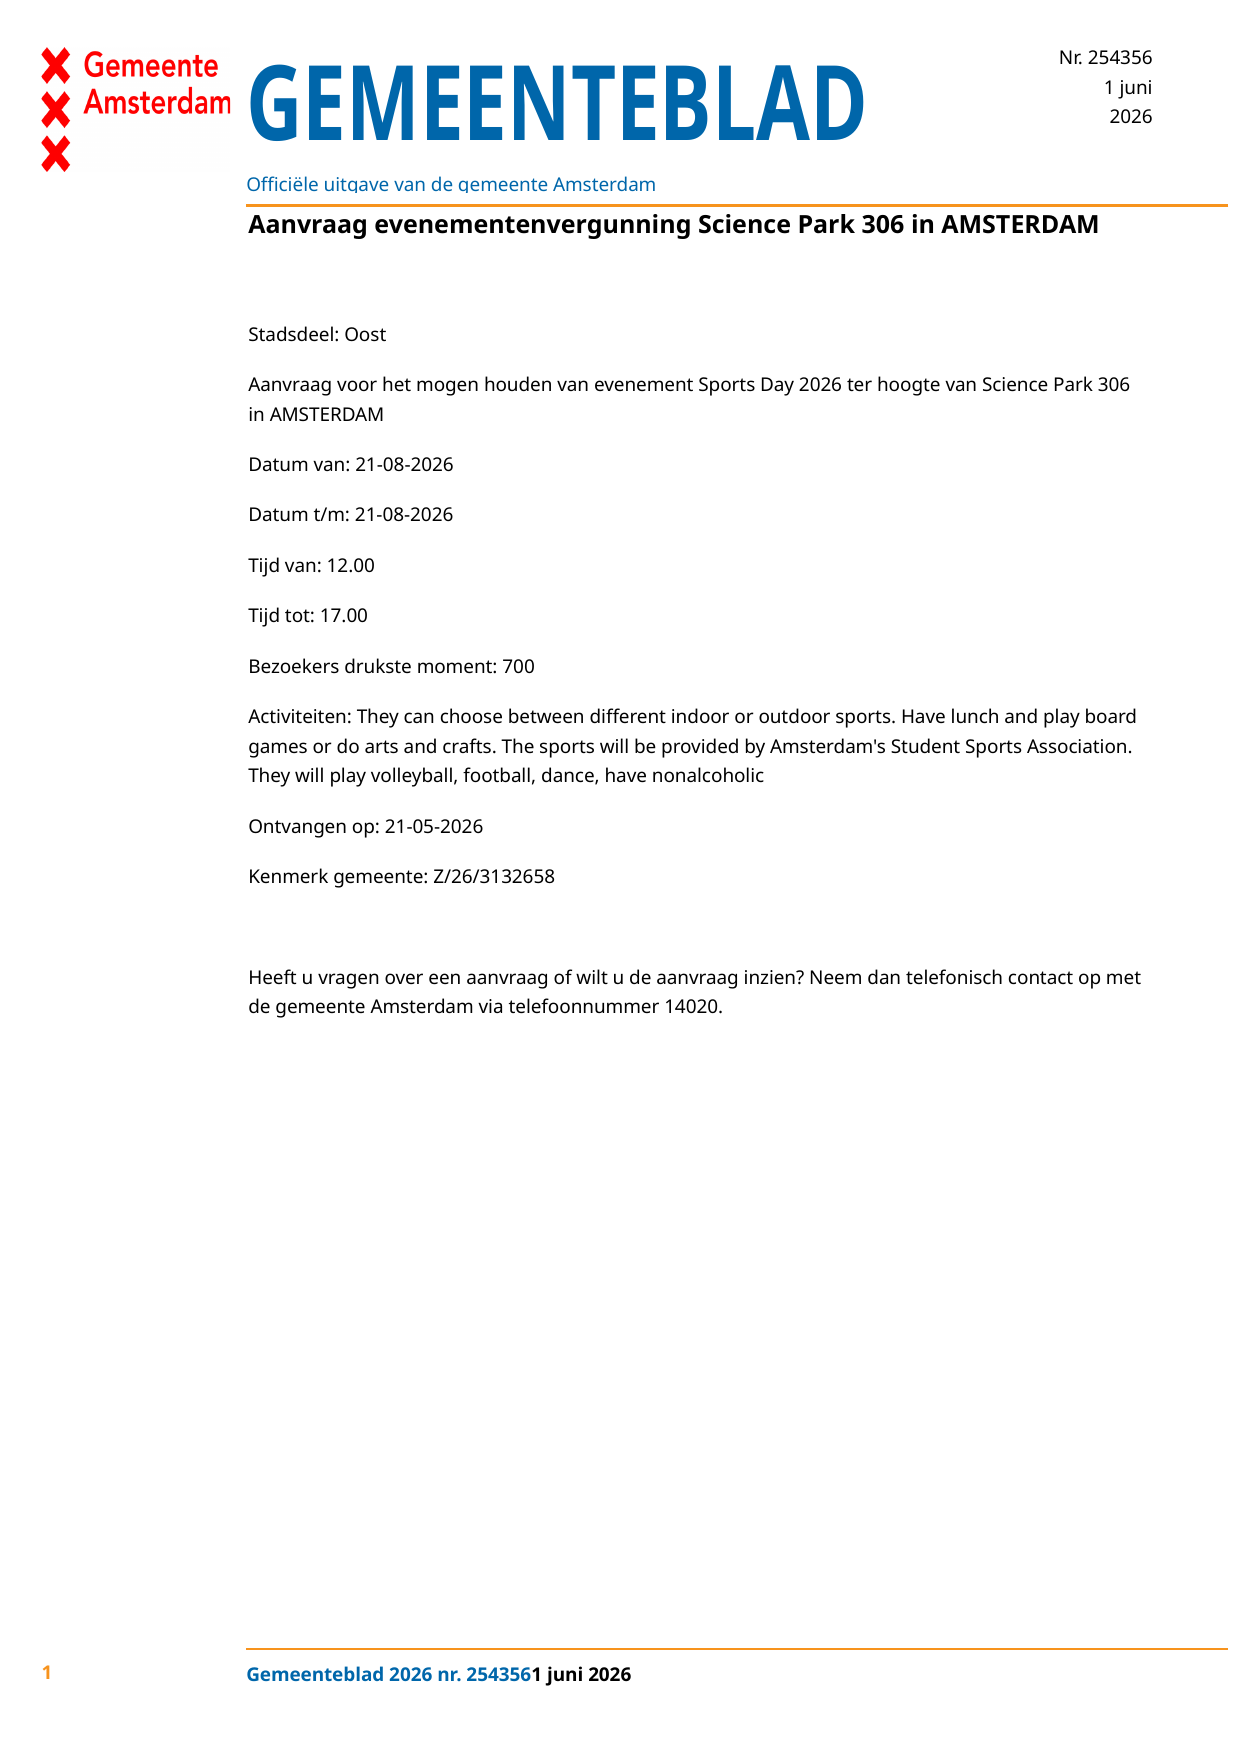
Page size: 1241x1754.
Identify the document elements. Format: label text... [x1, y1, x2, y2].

text Datum t/m: 21-08-2026 [248, 502, 1152, 527]
text Stadsdeel: Oost [248, 321, 1152, 346]
text Datum van: 21-08-2026 [248, 451, 1152, 477]
text Bezoekers drukste moment: 700 [248, 653, 1152, 678]
text Kenmerk gemeente: Z/26/3132658 [248, 863, 1152, 889]
picture [41, 47, 231, 172]
text Heeft u vragen over een aanvraag of wilt u de aanvraag inzien? Neem dan telefonisch contact op met de gemeente Amsterdam via telefoonnummer 14020. [248, 964, 1152, 1019]
text Activiteiten: They can choose between different indoor or outdoor sports. Have lunch and play board games or do arts and crafts. The sports will be provided by Amsterdam's Student Sports Association. They will play volleyball, football, dance, have nonalcoholic [248, 703, 1152, 788]
text Aanvraag voor het mogen houden van evenement Sports Day 2026 ter hoogte van Science Park 306 in AMSTERDAM [248, 371, 1152, 426]
text Aanvraag evenementenvergunning Science Park 306 in AMSTERDAM [248, 207, 1152, 241]
text Tijd van: 12.00 [248, 552, 1152, 578]
text Ontvangen op: 21-05-2026 [248, 813, 1152, 838]
text Tijd tot: 17.00 [248, 602, 1152, 628]
